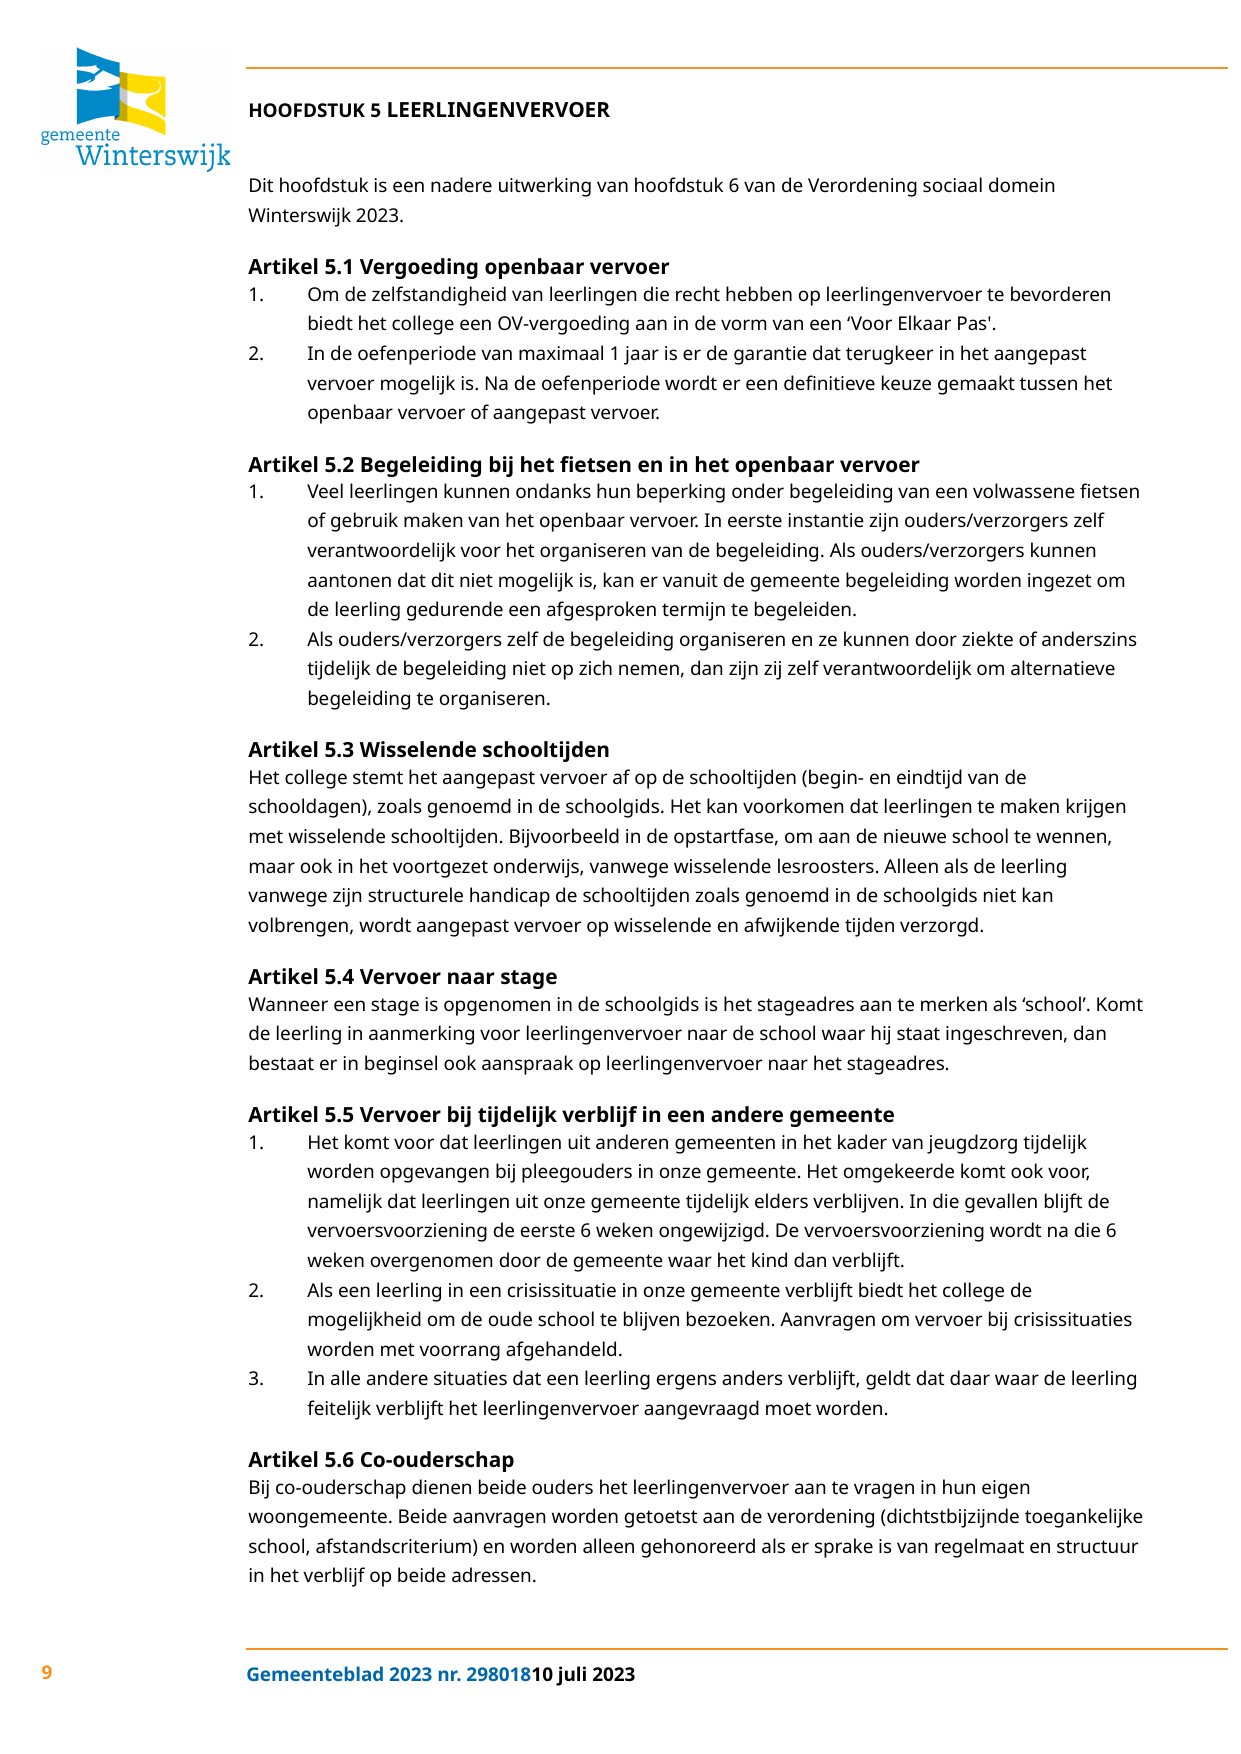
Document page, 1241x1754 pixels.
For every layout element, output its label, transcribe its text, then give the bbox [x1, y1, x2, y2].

list Als een leerling in een crisissituatie in onze gemeente verblijft biedt het college de mogelijkheid om de oude school te blijven bezoeken. Aanvragen om vervoer bij crisissituaties worden met voorrang afgehandeld. [248, 1277, 1152, 1362]
text Artikel 5.5 Vervoer bij tijdelijk verblijf in een andere gemeente [248, 1100, 1152, 1129]
picture [41, 47, 231, 172]
text Dit hoofdstuk is een nadere uitwerking van hoofdstuk 6 van de Verordening sociaal domein Winterswijk 2023. [248, 172, 1152, 228]
list Veel leerlingen kunnen ondanks hun beperking onder begeleiding van een volwassene fietsen of gebruik maken van het openbaar vervoer. In eerste instantie zijn ouders/verzorgers zelf verantwoordelijk voor het organiseren van de begeleiding. Als ouders/verzorgers kunnen aantonen dat dit niet mogelijk is, kan er vanuit de gemeente begeleiding worden ingezet om de leerling gedurende een afgesproken termijn te begeleiden. [248, 478, 1152, 622]
list In alle andere situaties dat een leerling ergens anders verblijft, geldt dat daar waar de leerling feitelijk verblijft het leerlingenvervoer aangevraagd moet worden. [248, 1366, 1152, 1421]
text HOOFDSTUK 5 LEERLINGENVERVOER [248, 95, 1152, 123]
list Het komt voor dat leerlingen uit anderen gemeenten in het kader van jeugdzorg tijdelijk worden opgevangen bij pleegouders in onze gemeente. Het omgekeerde komt ook voor, namelijk dat leerlingen uit onze gemeente tijdelijk elders verblijven. In die gevallen blijft de vervoersvoorziening de eerste 6 weken ongewijzigd. De vervoersvoorziening wordt na die 6 weken overgenomen door de gemeente waar het kind dan verblijft. [248, 1129, 1152, 1273]
list In de oefenperiode van maximaal 1 jaar is er de garantie dat terugkeer in het aangepast vervoer mogelijk is. Na de oefenperiode wordt er een definitieve keuze gemaakt tussen het openbaar vervoer of aangepast vervoer. [248, 340, 1152, 425]
text Wanneer een stage is opgenomen in de schoolgids is het stageadres aan te merken als ‘school’. Komt de leerling in aanmerking voor leerlingenvervoer naar de school waar hij staat ingeschreven, dan bestaat er in beginsel ook aanspraak op leerlingenvervoer naar het stageadres. [248, 991, 1152, 1076]
text Artikel 5.2 Begeleiding bij het fietsen en in het openbaar vervoer [248, 450, 1152, 478]
picture [225, 153, 231, 162]
text Artikel 5.6 Co-ouderschap [248, 1446, 1152, 1474]
text Artikel 5.3 Wisselende schooltijden [248, 736, 1152, 764]
list Als ouders/verzorgers zelf de begeleiding organiseren en ze kunnen door ziekte of anderszins tijdelijk de begeleiding niet op zich nemen, dan zijn zij zelf verantwoordelijk om alternatieve begeleiding te organiseren. [248, 626, 1152, 711]
text Het college stemt het aangepast vervoer af op de schooltijden (begin- en eindtijd van de schooldagen), zoals genoemd in de schoolgids. Het kan voorkomen dat leerlingen te maken krijgen met wisselende schooltijden. Bijvoorbeeld in de opstartfase, om aan de nieuwe school te wennen, maar ook in het voortgezet onderwijs, vanwege wisselende lesroosters. Alleen als de leerling vanwege zijn structurele handicap de schooltijden zoals genoemd in de schoolgids niet kan volbrengen, wordt aangepast vervoer op wisselende en afwijkende tijden verzorgd. [248, 764, 1152, 938]
text Bij co-ouderschap dienen beide ouders het leerlingenvervoer aan te vragen in hun eigen woongemeente. Beide aanvragen worden getoetst aan de verordening (dichtstbijzijnde toegankelijke school, afstandscriterium) en worden alleen gehonoreerd als er sprake is van regelmaat en structuur in het verblijf op beide adressen. [248, 1474, 1152, 1588]
text Artikel 5.1 Vergoeding openbaar vervoer [248, 252, 1152, 281]
list Om de zelfstandigheid van leerlingen die recht hebben op leerlingenvervoer te bevorderen biedt het college een OV-vergoeding aan in de vorm van een ‘Voor Elkaar Pas'. [248, 281, 1152, 336]
text Artikel 5.4 Vervoer naar stage [248, 962, 1152, 991]
